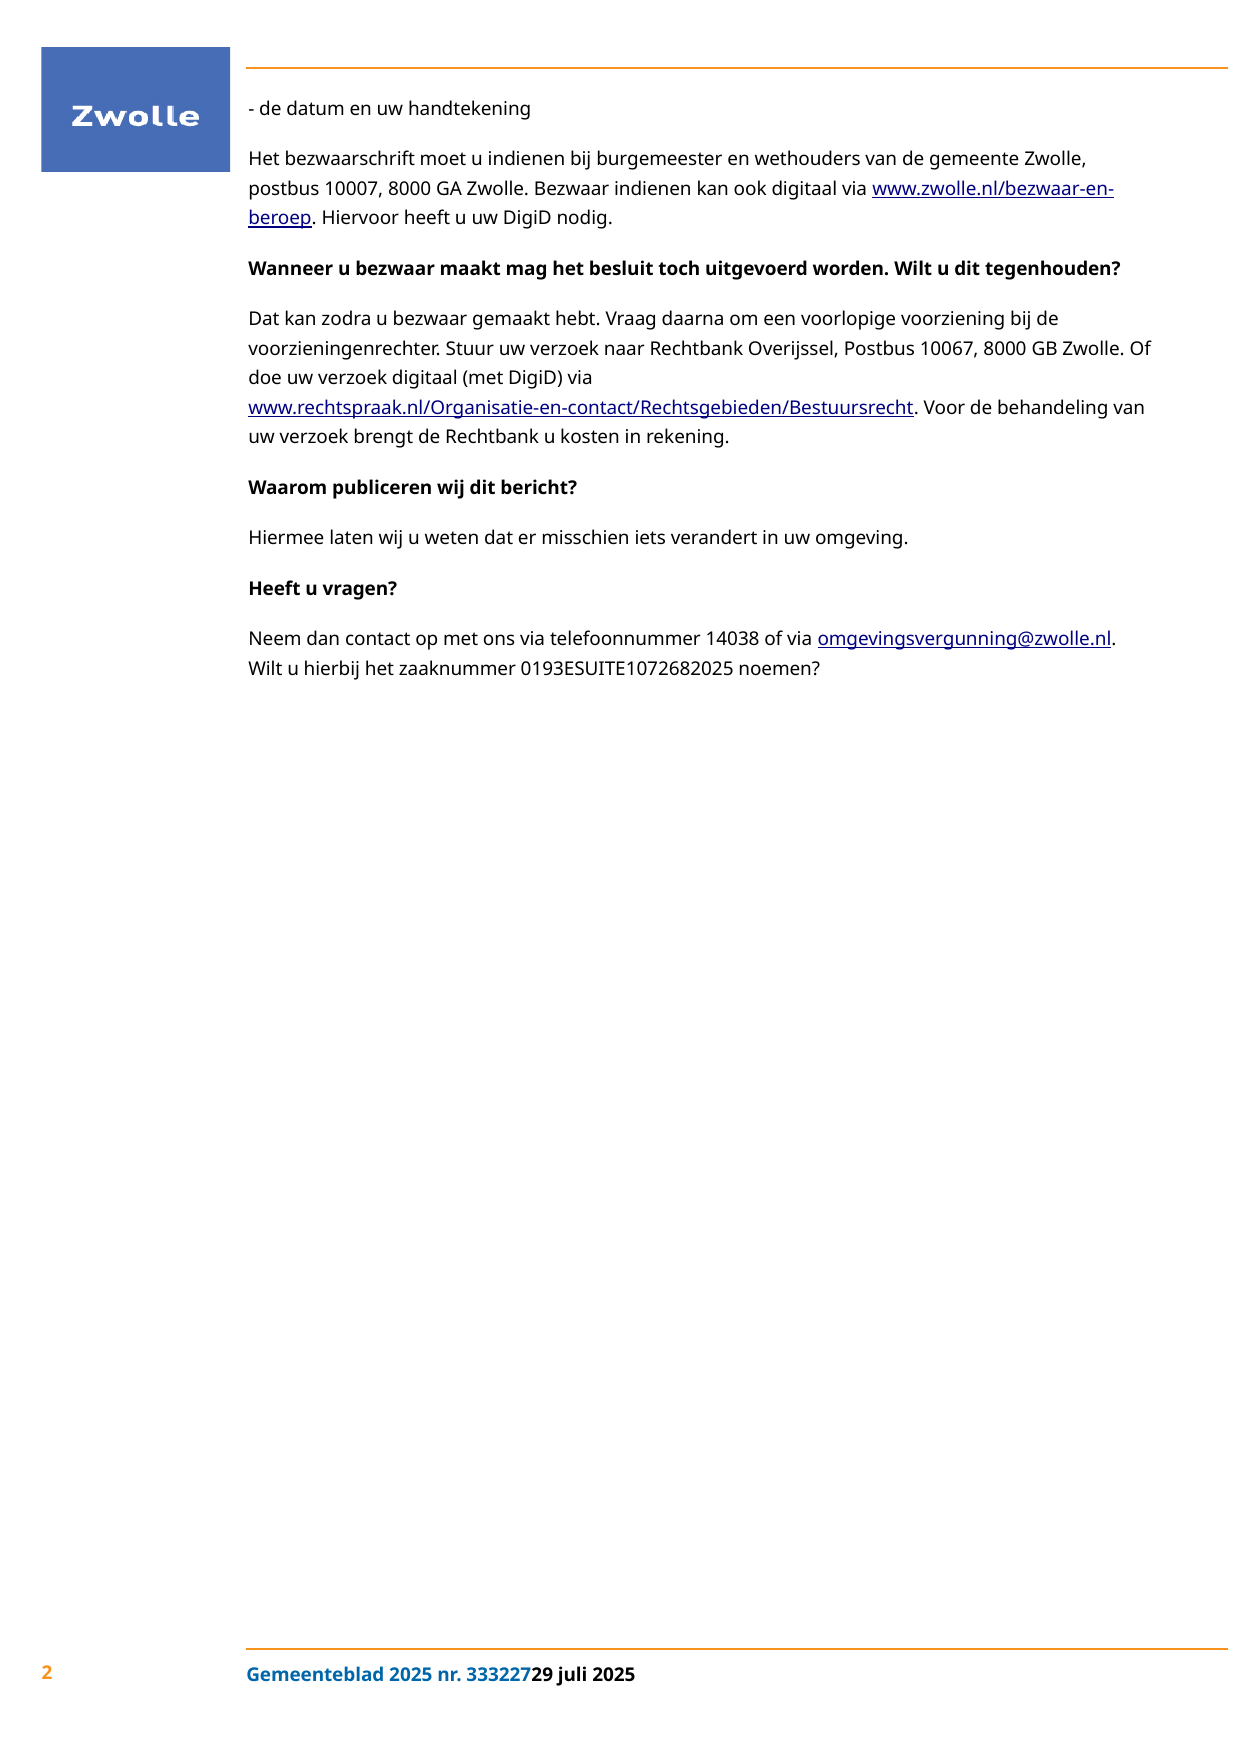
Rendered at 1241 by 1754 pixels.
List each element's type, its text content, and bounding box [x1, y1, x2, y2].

text Heeft u vragen? [248, 575, 1152, 601]
text Het bezwaarschrift moet u indienen bij burgemeester en wethouders van de gemeente Zwolle, postbus 10007, 8000 GA Zwolle. Bezwaar indienen kan ook digitaal via www.zwolle.nl/bezwaar-en-beroep. Hiervoor heeft u uw DigiD nodig. [248, 145, 1152, 230]
text Neem dan contact op met ons via telefoonnummer 14038 of via omgevingsvergunning@zwolle.nl. Wilt u hierbij het zaaknummer 0193ESUITE1072682025 noemen? [248, 625, 1152, 681]
text Waarom publiceren wij dit bericht? [248, 474, 1152, 500]
picture [41, 47, 231, 172]
text Wanneer u bezwaar maakt mag het besluit toch uitgevoerd worden. Wilt u dit tegenhouden? [248, 255, 1152, 281]
text Hiermee laten wij u weten dat er misschien iets verandert in uw omgeving. [248, 524, 1152, 550]
text Dat kan zodra u bezwaar gemaakt hebt. Vraag daarna om een voorlopige voorziening bij de voorzieningenrechter. Stuur uw verzoek naar Rechtbank Overijssel, Postbus 10067, 8000 GB Zwolle. Of doe uw verzoek digitaal (met DigiD) via www.rechtspraak.nl/Organisatie-en-contact/Rechtsgebieden/Bestuursrecht. Voor de behandeling van uw verzoek brengt de Rechtbank u kosten in rekening. [248, 305, 1152, 449]
text - de datum en uw handtekening [248, 95, 1152, 121]
